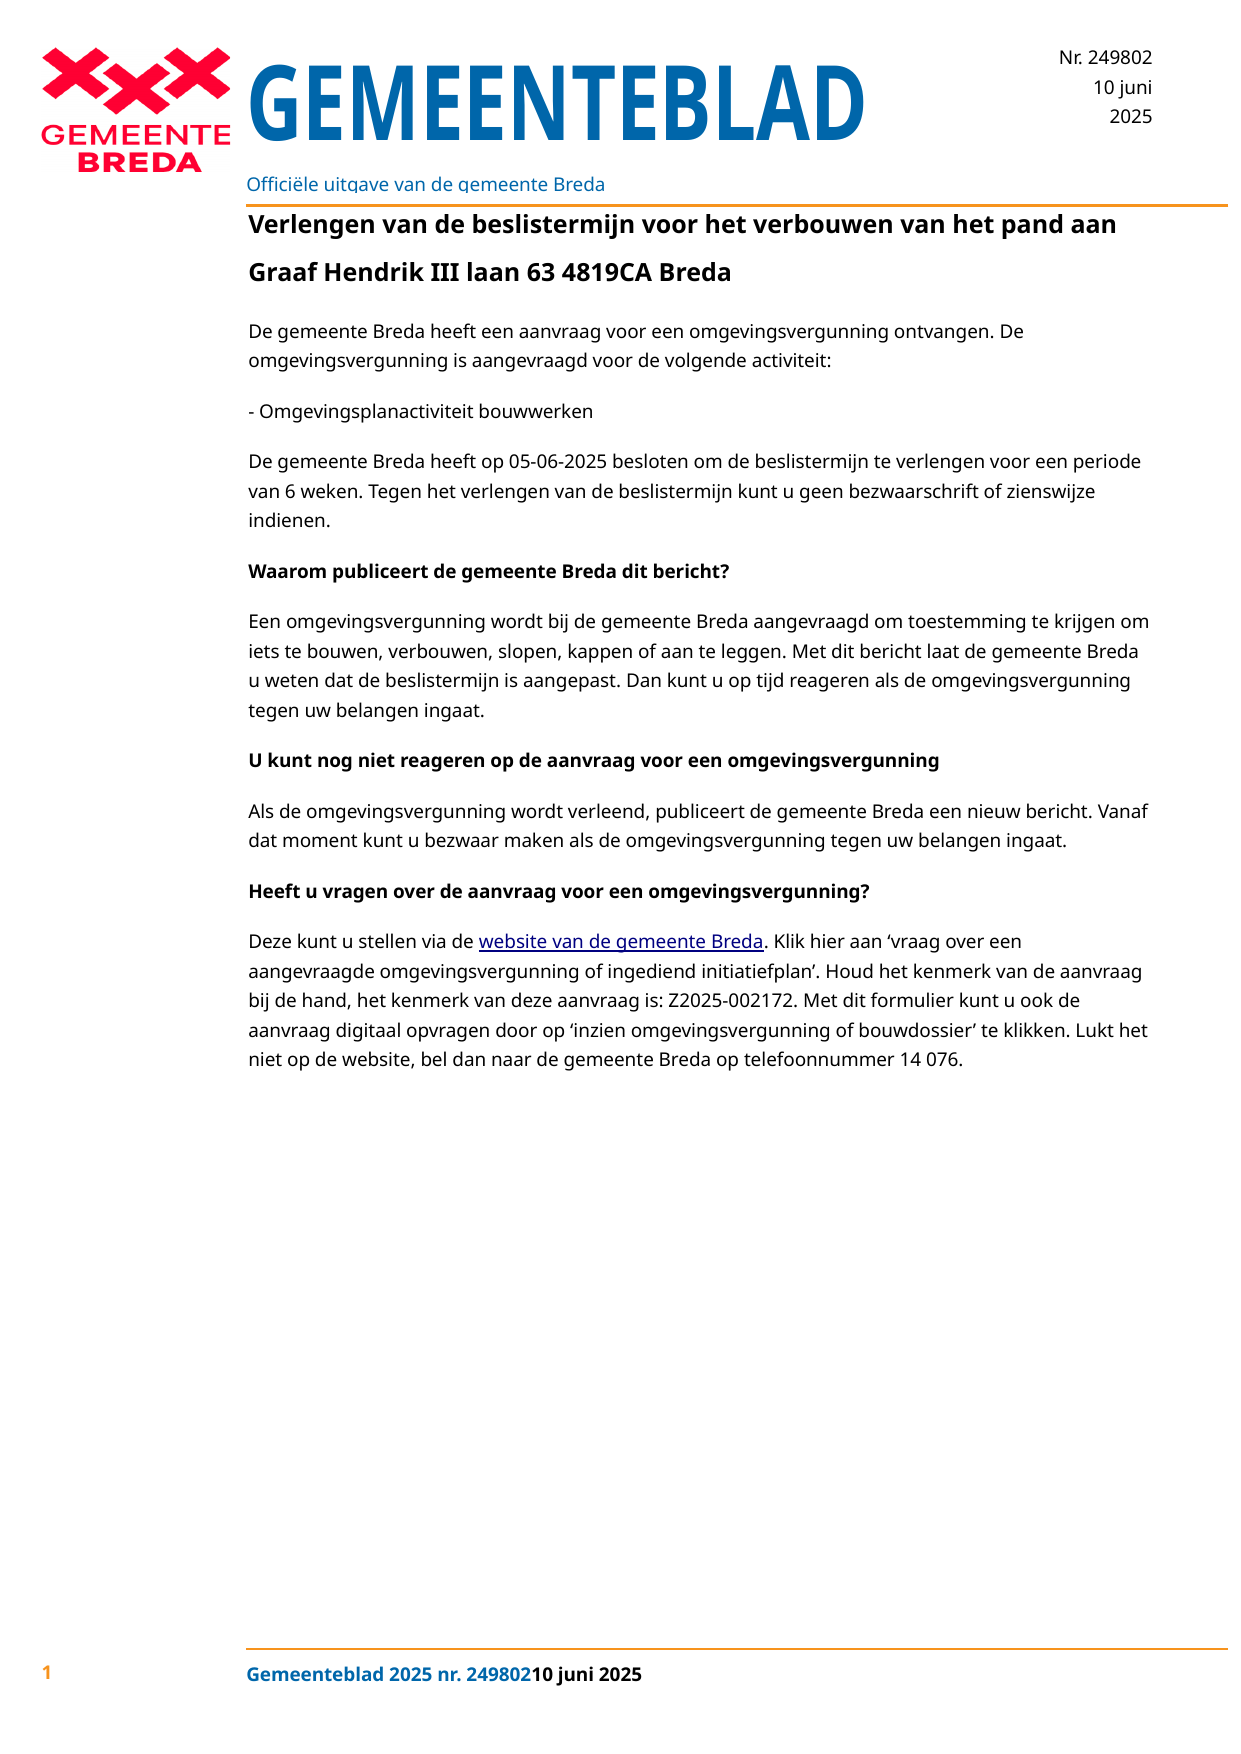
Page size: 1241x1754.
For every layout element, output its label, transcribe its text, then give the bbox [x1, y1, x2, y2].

text De gemeente Breda heeft op 05-06-2025 besloten om de beslistermijn te verlengen voor een periode van 6 weken. Tegen het verlengen van de beslistermijn kunt u geen bezwaarschrift of zienswijze indienen. [248, 448, 1152, 533]
text U kunt nog niet reageren op de aanvraag voor een omgevingsvergunning [248, 747, 1152, 773]
text De gemeente Breda heeft een aanvraag voor een omgevingsvergunning ontvangen. De omgevingsvergunning is aangevraagd voor de volgende activiteit: [248, 318, 1152, 373]
text - Omgevingsplanactiviteit bouwwerken [248, 398, 1152, 424]
picture [41, 47, 231, 172]
text Verlengen van de beslistermijn voor het verbouwen van het pand aan Graaf Hendrik III laan 63 4819CA Breda [248, 207, 1152, 288]
text Deze kunt u stellen via de website van de gemeente Breda. Klik hier aan ‘vraag over een aangevraagde omgevingsvergunning of ingediend initiatiefplan’. Houd het kenmerk van de aanvraag bij de hand, het kenmerk van deze aanvraag is: Z2025-002172. Met dit formulier kunt u ook de aanvraag digitaal opvragen door op ‘inzien omgevingsvergunning of bouwdossier’ te klikken. Lukt het niet op de website, bel dan naar de gemeente Breda op telefoonnummer 14 076. [248, 928, 1152, 1072]
text Als de omgevingsvergunning wordt verleend, publiceert de gemeente Breda een nieuw bericht. Vanaf dat moment kunt u bezwaar maken als de omgevingsvergunning tegen uw belangen ingaat. [248, 798, 1152, 853]
text Waarom publiceert de gemeente Breda dit bericht? [248, 558, 1152, 584]
text Een omgevingsvergunning wordt bij de gemeente Breda aangevraagd om toestemming te krijgen om iets te bouwen, verbouwen, slopen, kappen of aan te leggen. Met dit bericht laat de gemeente Breda u weten dat de beslistermijn is aangepast. Dan kunt u op tijd reageren als de omgevingsvergunning tegen uw belangen ingaat. [248, 608, 1152, 723]
text Heeft u vragen over de aanvraag voor een omgevingsvergunning? [248, 878, 1152, 904]
